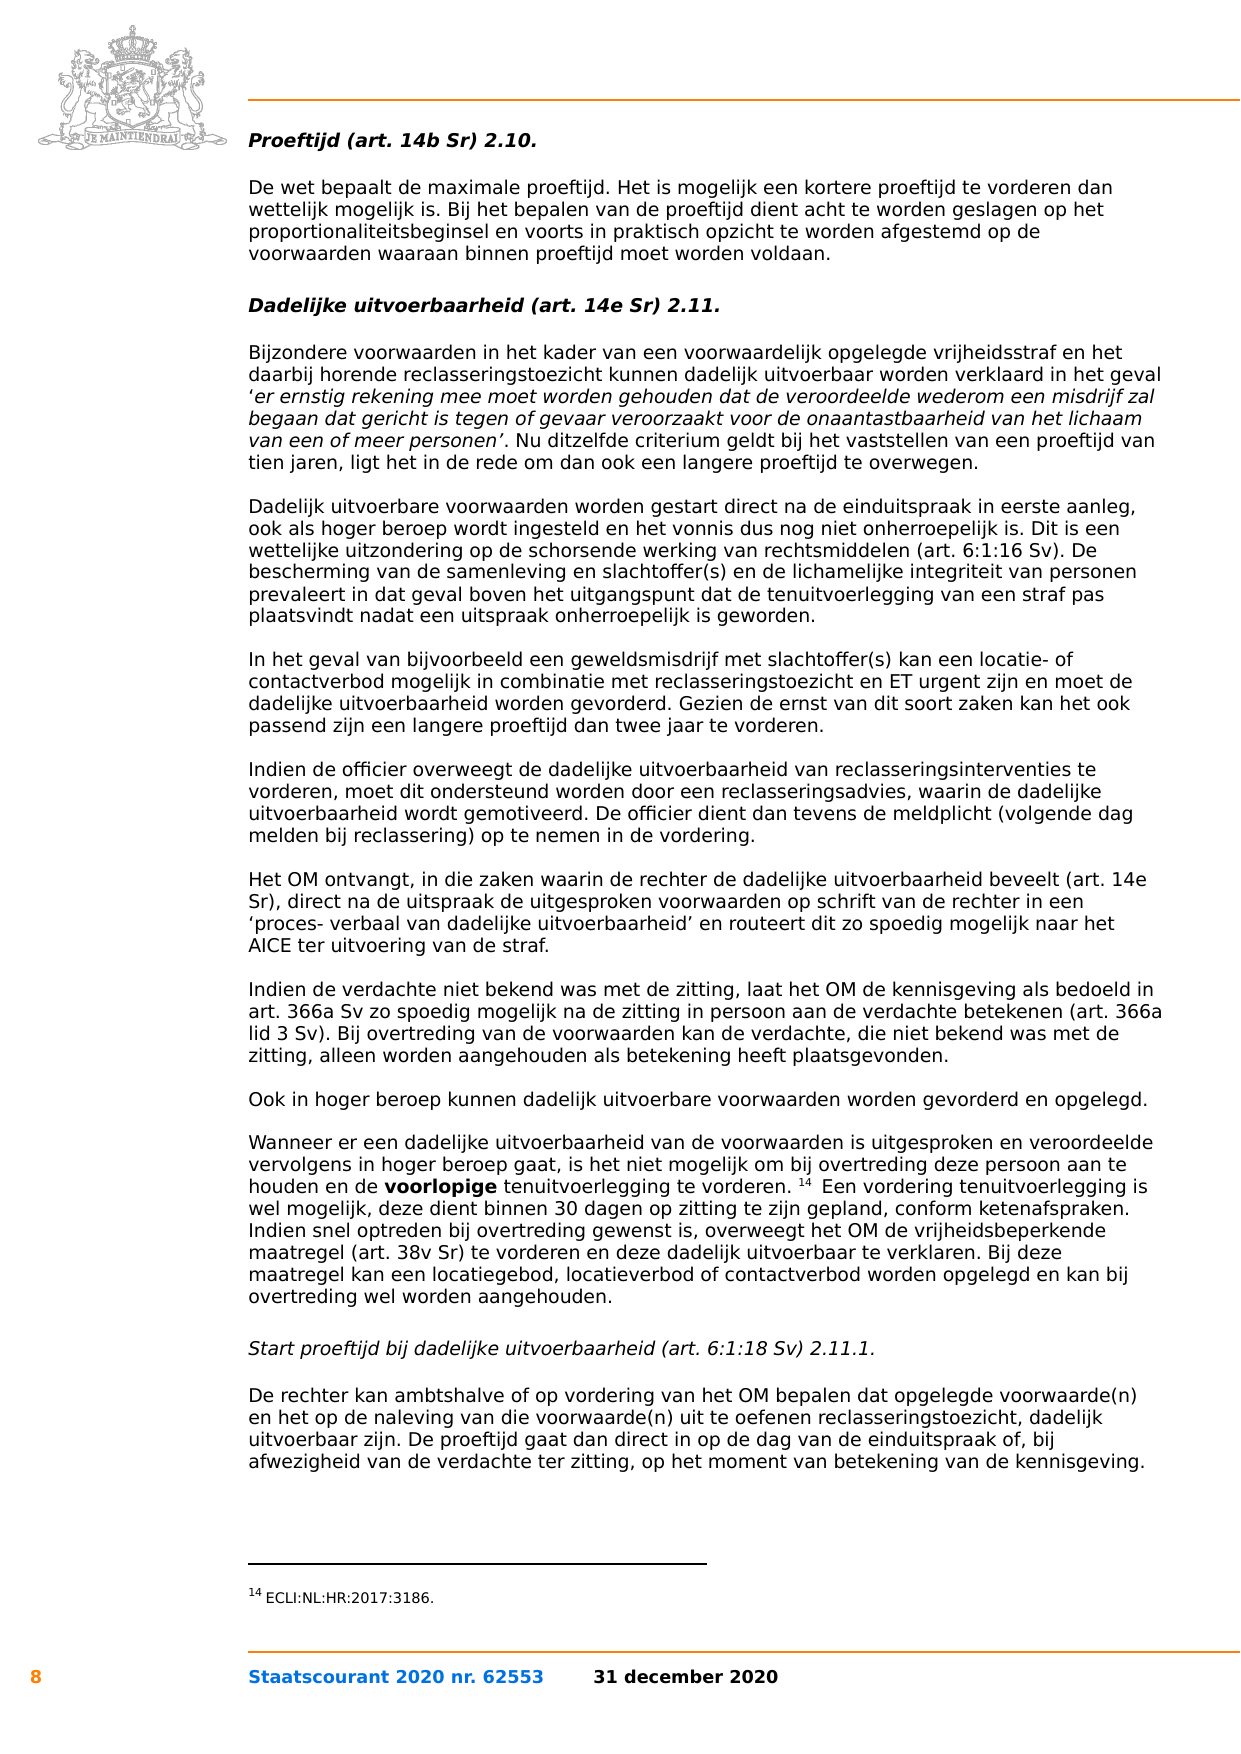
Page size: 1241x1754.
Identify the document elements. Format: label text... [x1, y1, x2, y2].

subtitle Proeftijd (art. 14b Sr) 2.10. [248, 130, 1163, 152]
text Bijzondere voorwaarden in het kader van een voorwaardelijk opgelegde vrijheidsstraf en het daarbij horende reclasseringstoezicht kunnen dadelijk uitvoerbaar worden verklaard in het geval ‘er ernstig rekening mee moet worden gehouden dat de veroordeelde wederom een misdrijf zal begaan dat gericht is tegen of gevaar veroorzaakt voor de onaantastbaarheid van het lichaam van een of meer personen’. Nu ditzelfde criterium geldt bij het vaststellen van een proeftijd van tien jaren, ligt het in de rede om dan ook een langere proeftijd te overwegen. [248, 342, 1163, 474]
text Wanneer er een dadelijke uitvoerbaarheid van de voorwaarden is uitgesproken en veroordeelde vervolgens in hoger beroep gaat, is het niet mogelijk om bij overtreding deze persoon aan te houden en de voorlopige tenuitvoerlegging te vorderen. Een vordering tenuitvoerlegging is wel mogelijk, deze dient binnen 30 dagen op zitting te zijn gepland, conform ketenafspraken. Indien snel optreden bij overtreding gewenst is, overweegt het OM de vrijheidsbeperkende maatregel (art. 38v Sr) te vorderen en deze dadelijk uitvoerbaar te verklaren. Bij deze maatregel kan een locatiegebod, locatieverbod of contactverbod worden opgelegd en kan bij overtreding wel worden aangehouden. [248, 1132, 1163, 1308]
text De rechter kan ambtshalve of op vordering van het OM bepalen dat opgelegde voorwaarde(n) en het op de naleving van die voorwaarde(n) uit te oefenen reclasseringstoezicht, dadelijk uitvoerbaar zijn. De proeftijd gaat dan direct in op de dag van de einduitspraak of, bij afwezigheid van de verdachte ter zitting, op het moment van betekening van de kennisgeving. [248, 1385, 1163, 1473]
text Indien de officier overweegt de dadelijke uitvoerbaarheid van reclasseringsinterventies te vorderen, moet dit ondersteund worden door een reclasseringsadvies, waarin de dadelijke uitvoerbaarheid wordt gemotiveerd. De officier dient dan tevens de meldplicht (volgende dag melden bij reclassering) op te nemen in de vordering. [248, 759, 1163, 847]
picture [38, 25, 227, 150]
text De wet bepaalt de maximale proeftijd. Het is mogelijk een kortere proeftijd te vorderen dan wettelijk mogelijk is. Bij het bepalen van de proeftijd dient acht te worden geslagen op het proportionaliteitsbeginsel en voorts in praktisch opzicht te worden afgestemd op de voorwaarden waaraan binnen proeftijd moet worden voldaan. [248, 177, 1163, 265]
text Ook in hoger beroep kunnen dadelijk uitvoerbare voorwaarden worden gevorderd en opgelegd. [248, 1088, 1163, 1110]
text Dadelijk uitvoerbare voorwaarden worden gestart direct na de einduitspraak in eerste aanleg, ook als hoger beroep wordt ingesteld en het vonnis dus nog niet onherroepelijk is. Dit is een wettelijke uitzondering op de schorsende werking van rechtsmiddelen (art. 6:1:16 Sv). De bescherming van de samenleving en slachtoffer(s) en de lichamelijke integriteit van personen prevaleert in dat geval boven het uitgangspunt dat de tenuitvoerlegging van een straf pas plaatsvindt nadat een uitspraak onherroepelijk is geworden. [248, 496, 1163, 627]
text Indien de verdachte niet bekend was met de zitting, laat het OM de kennisgeving als bedoeld in art. 366a Sv zo spoedig mogelijk na de zitting in persoon aan de verdachte betekenen (art. 366a lid 3 Sv). Bij overtreding van de voorwaarden kan de verdachte, die niet bekend was met de zitting, alleen worden aangehouden als betekening heeft plaatsgevonden. [248, 979, 1163, 1067]
text ECLI:NL:HR:2017:3186. [248, 1586, 1163, 1608]
text Het OM ontvangt, in die zaken waarin de rechter de dadelijke uitvoerbaarheid beveelt (art. 14e Sr), direct na de uitspraak de uitgesproken voorwaarden op schrift van de rechter in een ‘proces- verbaal van dadelijke uitvoerbaarheid’ en routeert dit zo spoedig mogelijk naar het AICE ter uitvoering van de straf. [248, 869, 1163, 957]
subtitle Dadelijke uitvoerbaarheid (art. 14e Sr) 2.11. [248, 295, 1163, 317]
subtitle Start proeftijd bij dadelijke uitvoerbaarheid (art. 6:1:18 Sv) 2.11.1. [248, 1338, 1163, 1360]
text In het geval van bijvoorbeeld een geweldsmisdrijf met slachtoffer(s) kan een locatie- of contactverbod mogelijk in combinatie met reclasseringstoezicht en ET urgent zijn en moet de dadelijke uitvoerbaarheid worden gevorderd. Gezien de ernst van dit soort zaken kan het ook passend zijn een langere proeftijd dan twee jaar te vorderen. [248, 649, 1163, 737]
